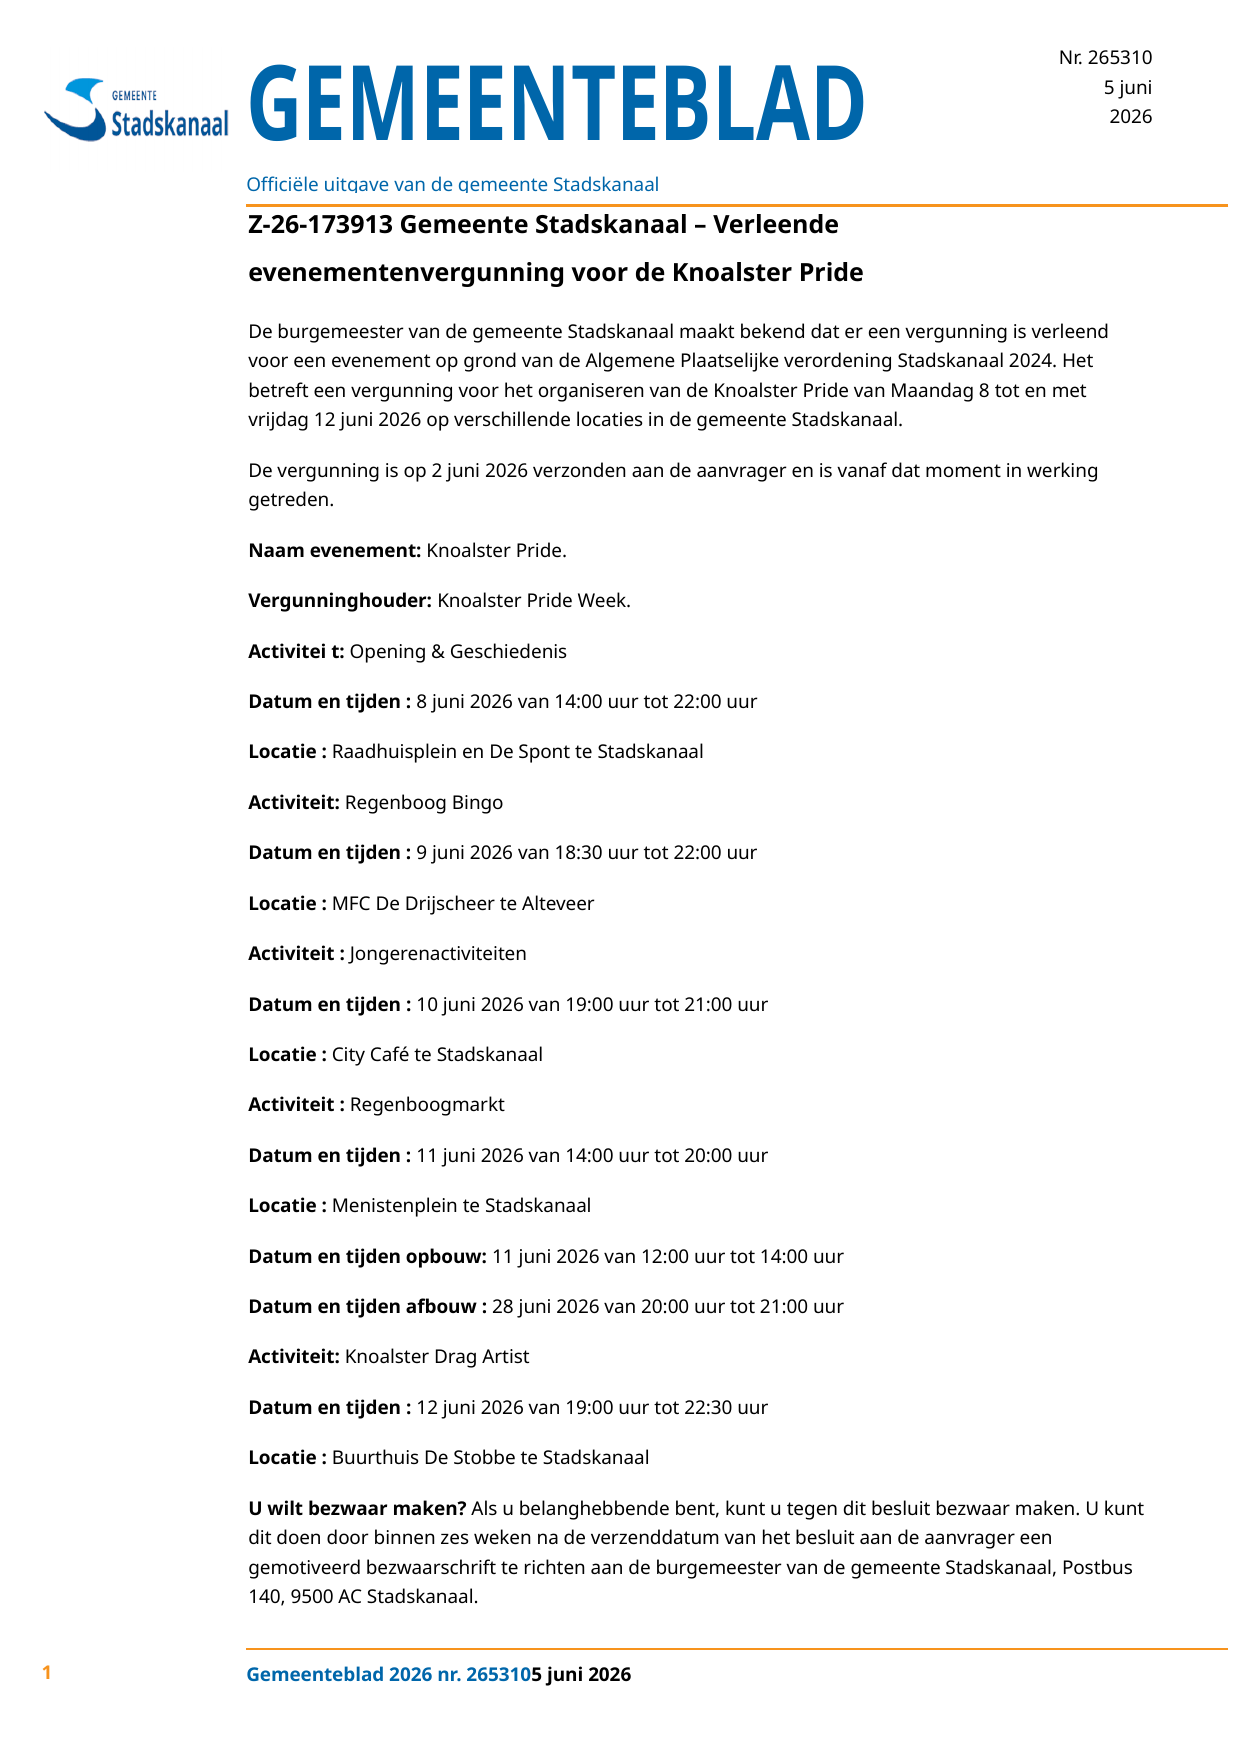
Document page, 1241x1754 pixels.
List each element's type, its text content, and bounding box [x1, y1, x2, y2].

text De burgemeester van de gemeente Stadskanaal maakt bekend dat er een vergunning is verleend voor een evenement op grond van de Algemene Plaatselijke verordening Stadskanaal 2024. Het betreft een vergunning voor het organiseren van de Knoalster Pride van Maandag 8 tot en met vrijdag 12 juni 2026 op verschillende locaties in de gemeente Stadskanaal. [248, 318, 1152, 432]
text De vergunning is op 2 juni 2026 verzonden aan de aanvrager en is vanaf dat moment in werking getreden. [248, 457, 1152, 512]
text Activiteit: Knoalster Drag Artist [248, 1344, 1152, 1369]
text Datum en tijden afbouw : 28 juni 2026 van 20:00 uur tot 21:00 uur [248, 1293, 1152, 1319]
text Vergunninghouder: Knoalster Pride Week. [248, 587, 1152, 613]
text Activiteit : Regenboogmarkt [248, 1092, 1152, 1117]
text Datum en tijden : 12 juni 2026 van 19:00 uur tot 22:30 uur [248, 1394, 1152, 1420]
text Locatie : MFC De Drijscheer te Alteveer [248, 890, 1152, 916]
picture [41, 47, 231, 172]
text Locatie : Raadhuisplein en De Spont te Stadskanaal [248, 739, 1152, 764]
text Activiteit: Regenboog Bingo [248, 789, 1152, 815]
text Z-26-173913 Gemeente Stadskanaal – Verleende evenementenvergunning voor de Knoalster Pride [248, 207, 1152, 288]
text Locatie : Buurthuis De Stobbe te Stadskanaal [248, 1444, 1152, 1470]
text Datum en tijden opbouw: 11 juni 2026 van 12:00 uur tot 14:00 uur [248, 1243, 1152, 1269]
text U wilt bezwaar maken? Als u belanghebbende bent, kunt u tegen dit besluit bezwaar maken. U kunt dit doen door binnen zes weken na de verzenddatum van het besluit aan de aanvrager een gemotiveerd bezwaarschrift te richten aan de burgemeester van de gemeente Stadskanaal, Postbus 140, 9500 AC Stadskanaal. [248, 1495, 1152, 1609]
text Datum en tijden : 8 juni 2026 van 14:00 uur tot 22:00 uur [248, 688, 1152, 714]
text Locatie : City Café te Stadskanaal [248, 1041, 1152, 1067]
text Activitei t: Opening & Geschiedenis [248, 638, 1152, 664]
text Naam evenement: Knoalster Pride. [248, 537, 1152, 563]
text Locatie : Menistenplein te Stadskanaal [248, 1192, 1152, 1218]
text Datum en tijden : 10 juni 2026 van 19:00 uur tot 21:00 uur [248, 991, 1152, 1017]
text Datum en tijden : 9 juni 2026 van 18:30 uur tot 22:00 uur [248, 839, 1152, 865]
text Activiteit : Jongerenactiviteiten [248, 940, 1152, 966]
text Datum en tijden : 11 juni 2026 van 14:00 uur tot 20:00 uur [248, 1142, 1152, 1168]
